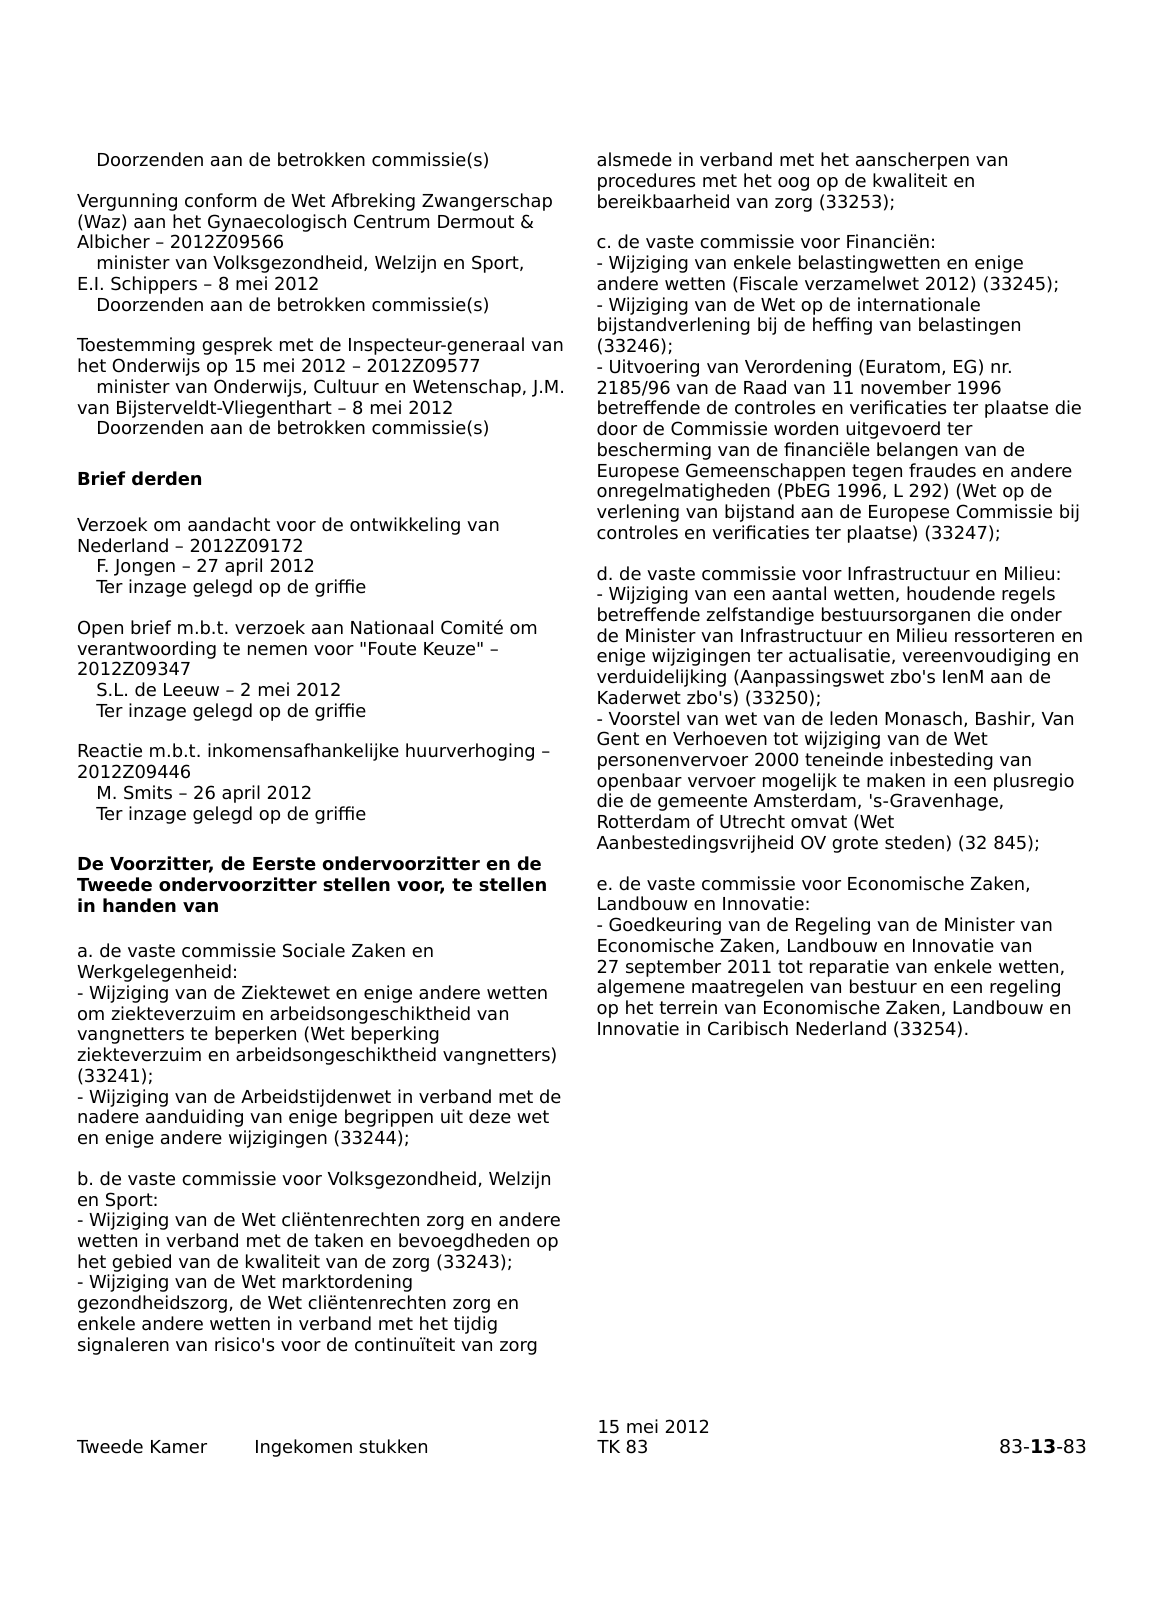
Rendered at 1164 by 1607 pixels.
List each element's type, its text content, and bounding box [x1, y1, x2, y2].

text d. de vaste commissie voor Infrastructuur en Milieu: [596, 563, 1087, 584]
text minister van Volksgezondheid, Welzijn en Sport, E.I. Schippers – 8 mei 2012 [77, 253, 567, 294]
text alsmede in verband met het aanscherpen van procedures met het oog op de kwaliteit en bereikbaarheid van zorg (33253); [596, 150, 1087, 212]
text Reactie m.b.t. inkomensafhankelijke huurverhoging – 2012Z09446 [77, 741, 567, 783]
text - Uitvoering van Verordening (Euratom, EG) nr. 2185/96 van de Raad van 11 november 1996 betreffende de controles en verificaties ter plaatse die door de Commissie worden uitgevoerd ter bescherming van de financiële belangen van de Europese Gemeenschappen tegen fraudes en andere onregelmatigheden (PbEG 1996, L 292) (Wet op de verlening van bijstand aan de Europese Commissie bij controles en verificaties ter plaatse) (33247); [596, 357, 1087, 543]
text Doorzenden aan de betrokken commissie(s) [77, 294, 567, 315]
text - Voorstel van wet van de leden Monasch, Bashir, Van Gent en Verhoeven tot wijziging van de Wet personenvervoer 2000 teneinde inbesteding van openbaar vervoer mogelijk te maken in een plusregio die de gemeente Amsterdam, 's-Gravenhage, Rotterdam of Utrecht omvat (Wet Aanbestedingsvrijheid OV grote steden) (32 845); [596, 708, 1087, 853]
text a. de vaste commissie Sociale Zaken en Werkgelegenheid: [77, 941, 567, 983]
text b. de vaste commissie voor Volksgezondheid, Welzijn en Sport: [77, 1169, 567, 1210]
text Ter inzage gelegd op de griffie [77, 577, 567, 598]
subtitle Brief derden [77, 469, 567, 490]
text Vergunning conform de Wet Afbreking Zwangerschap (Waz) aan het Gynaecologisch Centrum Dermout & Albicher – 2012Z09566 [77, 191, 567, 253]
text - Wijziging van enkele belastingwetten en enige andere wetten (Fiscale verzamelwet 2012) (33245); [596, 253, 1087, 294]
text S.L. de Leeuw – 2 mei 2012 [77, 680, 567, 701]
text - Wijziging van de Wet op de internationale bijstandverlening bij de heffing van belastingen (33246); [596, 294, 1087, 357]
text Toestemming gesprek met de Inspecteur-generaal van het Onderwijs op 15 mei 2012 – 2012Z09577 [77, 335, 567, 377]
text e. de vaste commissie voor Economische Zaken, Landbouw en Innovatie: [596, 873, 1087, 915]
text - Goedkeuring van de Regeling van de Minister van Economische Zaken, Landbouw en Innovatie van 27 september 2011 tot reparatie van enkele wetten, algemene maatregelen van bestuur en een regeling op het terrein van Economische Zaken, Landbouw en Innovatie in Caribisch Nederland (33254). [596, 915, 1087, 1039]
text Doorzenden aan de betrokken commissie(s) [77, 418, 567, 439]
text Ter inzage gelegd op de griffie [77, 803, 567, 824]
text Ter inzage gelegd op de griffie [77, 701, 567, 721]
text Verzoek om aandacht voor de ontwikkeling van Nederland – 2012Z09172 [77, 515, 567, 556]
text - Wijziging van de Wet cliëntenrechten zorg en andere wetten in verband met de taken en bevoegdheden op het gebied van de kwaliteit van de zorg (33243); [77, 1210, 567, 1272]
text c. de vaste commissie voor Financiën: [596, 232, 1087, 253]
text minister van Onderwijs, Cultuur en Wetenschap, J.M. van Bijsterveldt-Vliegenthart – 8 mei 2012 [77, 377, 567, 418]
text Doorzenden aan de betrokken commissie(s) [77, 150, 567, 171]
subtitle De Voorzitter, de Eerste ondervoorzitter en de Tweede ondervoorzitter stellen voor, te stellen in handen van [77, 854, 567, 916]
text - Wijziging van de Ziektewet en enige andere wetten om ziekteverzuim en arbeidsongeschiktheid van vangnetters te beperken (Wet beperking ziekteverzuim en arbeidsongeschiktheid vangnetters) (33241); [77, 983, 567, 1086]
text M. Smits – 26 april 2012 [77, 783, 567, 803]
text - Wijziging van de Arbeidstijdenwet in verband met de nadere aanduiding van enige begrippen uit deze wet en enige andere wijzigingen (33244); [77, 1086, 567, 1149]
text Open brief m.b.t. verzoek aan Nationaal Comité om verantwoording te nemen voor "Foute Keuze" – 2012Z09347 [77, 618, 567, 680]
text - Wijziging van een aantal wetten, houdende regels betreffende zelfstandige bestuursorganen die onder de Minister van Infrastructuur en Milieu ressorteren en enige wijzigingen ter actualisatie, vereenvoudiging en verduidelijking (Aanpassingswet zbo's IenM aan de Kaderwet zbo's) (33250); [596, 584, 1087, 708]
text - Wijziging van de Wet marktordening gezondheidszorg, de Wet cliëntenrechten zorg en enkele andere wetten in verband met het tijdig signaleren van risico's voor de continuïteit van zorg [77, 1272, 567, 1355]
text F. Jongen – 27 april 2012 [77, 556, 567, 577]
